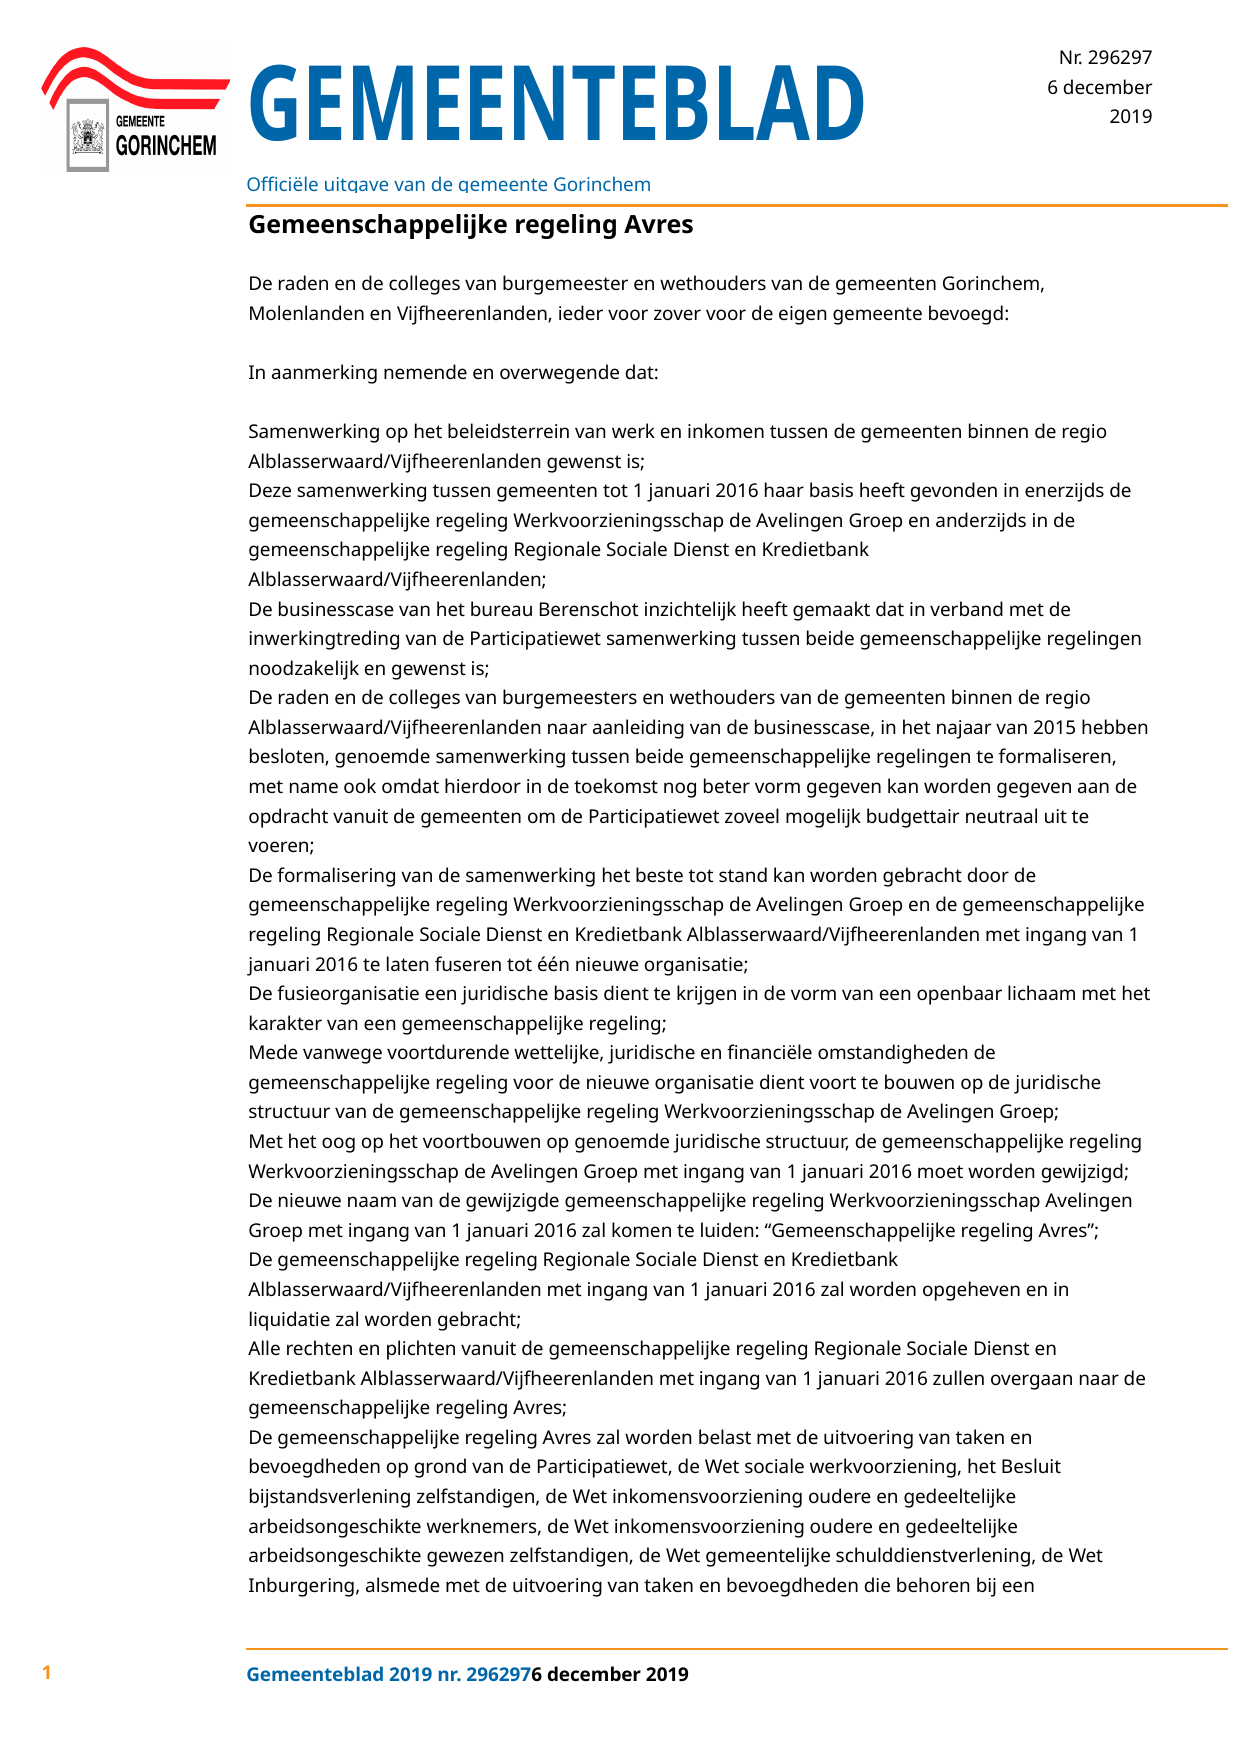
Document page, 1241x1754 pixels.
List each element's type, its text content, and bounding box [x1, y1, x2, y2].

text De raden en de colleges van burgemeester en wethouders van de gemeenten Gorinchem, Molenlanden en Vijfheerenlanden, ieder voor zover voor de eigen gemeente bevoegd: [248, 270, 1152, 326]
text De businesscase van het bureau Berenschot inzichtelijk heeft gemaakt dat in verband met de inwerkingtreding van de Participatiewet samenwerking tussen beide gemeenschappelijke regelingen noodzakelijk en gewenst is; [248, 596, 1152, 681]
text De raden en de colleges van burgemeesters en wethouders van de gemeenten binnen de regio Alblasserwaard/Vijfheerenlanden naar aanleiding van de businesscase, in het najaar van 2015 hebben besloten, genoemde samenwerking tussen beide gemeenschappelijke regelingen te formaliseren, met name ook omdat hierdoor in de toekomst nog beter vorm gegeven kan worden gegeven aan de opdracht vanuit de gemeenten om de Participatiewet zoveel mogelijk budgettair neutraal uit te voeren; [248, 684, 1152, 858]
text Gemeenschappelijke regeling Avres [248, 207, 1152, 241]
text In aanmerking nemende en overwegende dat: [248, 359, 1152, 385]
text Alle rechten en plichten vanuit de gemeenschappelijke regeling Regionale Sociale Dienst en Kredietbank Alblasserwaard/Vijfheerenlanden met ingang van 1 januari 2016 zullen overgaan naar de gemeenschappelijke regeling Avres; [248, 1335, 1152, 1420]
text Met het oog op het voortbouwen op genoemde juridische structuur, de gemeenschappelijke regeling Werkvoorzieningsschap de Avelingen Groep met ingang van 1 januari 2016 moet worden gewijzigd; [248, 1128, 1152, 1183]
text De gemeenschappelijke regeling Regionale Sociale Dienst en Kredietbank Alblasserwaard/Vijfheerenlanden met ingang van 1 januari 2016 zal worden opgeheven en in liquidatie zal worden gebracht; [248, 1247, 1152, 1331]
text De formalisering van de samenwerking het beste tot stand kan worden gebracht door de gemeenschappelijke regeling Werkvoorzieningsschap de Avelingen Groep en de gemeenschappelijke regeling Regionale Sociale Dienst en Kredietbank Alblasserwaard/Vijfheerenlanden met ingang van 1 januari 2016 te laten fuseren tot één nieuwe organisatie; [248, 862, 1152, 976]
text De gemeenschappelijke regeling Avres zal worden belast met de uitvoering van taken en bevoegdheden op grond van de Participatiewet, de Wet sociale werkvoorziening, het Besluit bijstandsverlening zelfstandigen, de Wet inkomensvoorziening oudere en gedeeltelijke arbeidsongeschikte werknemers, de Wet inkomensvoorziening oudere en gedeeltelijke arbeidsongeschikte gewezen zelfstandigen, de Wet gemeentelijke schulddienstverlening, de Wet Inburgering, alsmede met de uitvoering van taken en bevoegdheden die behoren bij een [248, 1424, 1152, 1598]
picture [41, 47, 231, 172]
text Samenwerking op het beleidsterrein van werk en inkomen tussen de gemeenten binnen de regio Alblasserwaard/Vijfheerenlanden gewenst is; [248, 418, 1152, 473]
text De nieuwe naam van de gewijzigde gemeenschappelijke regeling Werkvoorzieningsschap Avelingen Groep met ingang van 1 januari 2016 zal komen te luiden: “Gemeenschappelijke regeling Avres”; [248, 1187, 1152, 1243]
text De fusieorganisatie een juridische basis dient te krijgen in de vorm van een openbaar lichaam met het karakter van een gemeenschappelijke regeling; [248, 980, 1152, 1036]
text Mede vanwege voortdurende wettelijke, juridische en financiële omstandigheden de gemeenschappelijke regeling voor de nieuwe organisatie dient voort te bouwen op de juridische structuur van de gemeenschappelijke regeling Werkvoorzieningsschap de Avelingen Groep; [248, 1039, 1152, 1124]
text Deze samenwerking tussen gemeenten tot 1 januari 2016 haar basis heeft gevonden in enerzijds de gemeenschappelijke regeling Werkvoorzieningsschap de Avelingen Groep en anderzijds in de gemeenschappelijke regeling Regionale Sociale Dienst en Kredietbank Alblasserwaard/Vijfheerenlanden; [248, 477, 1152, 592]
